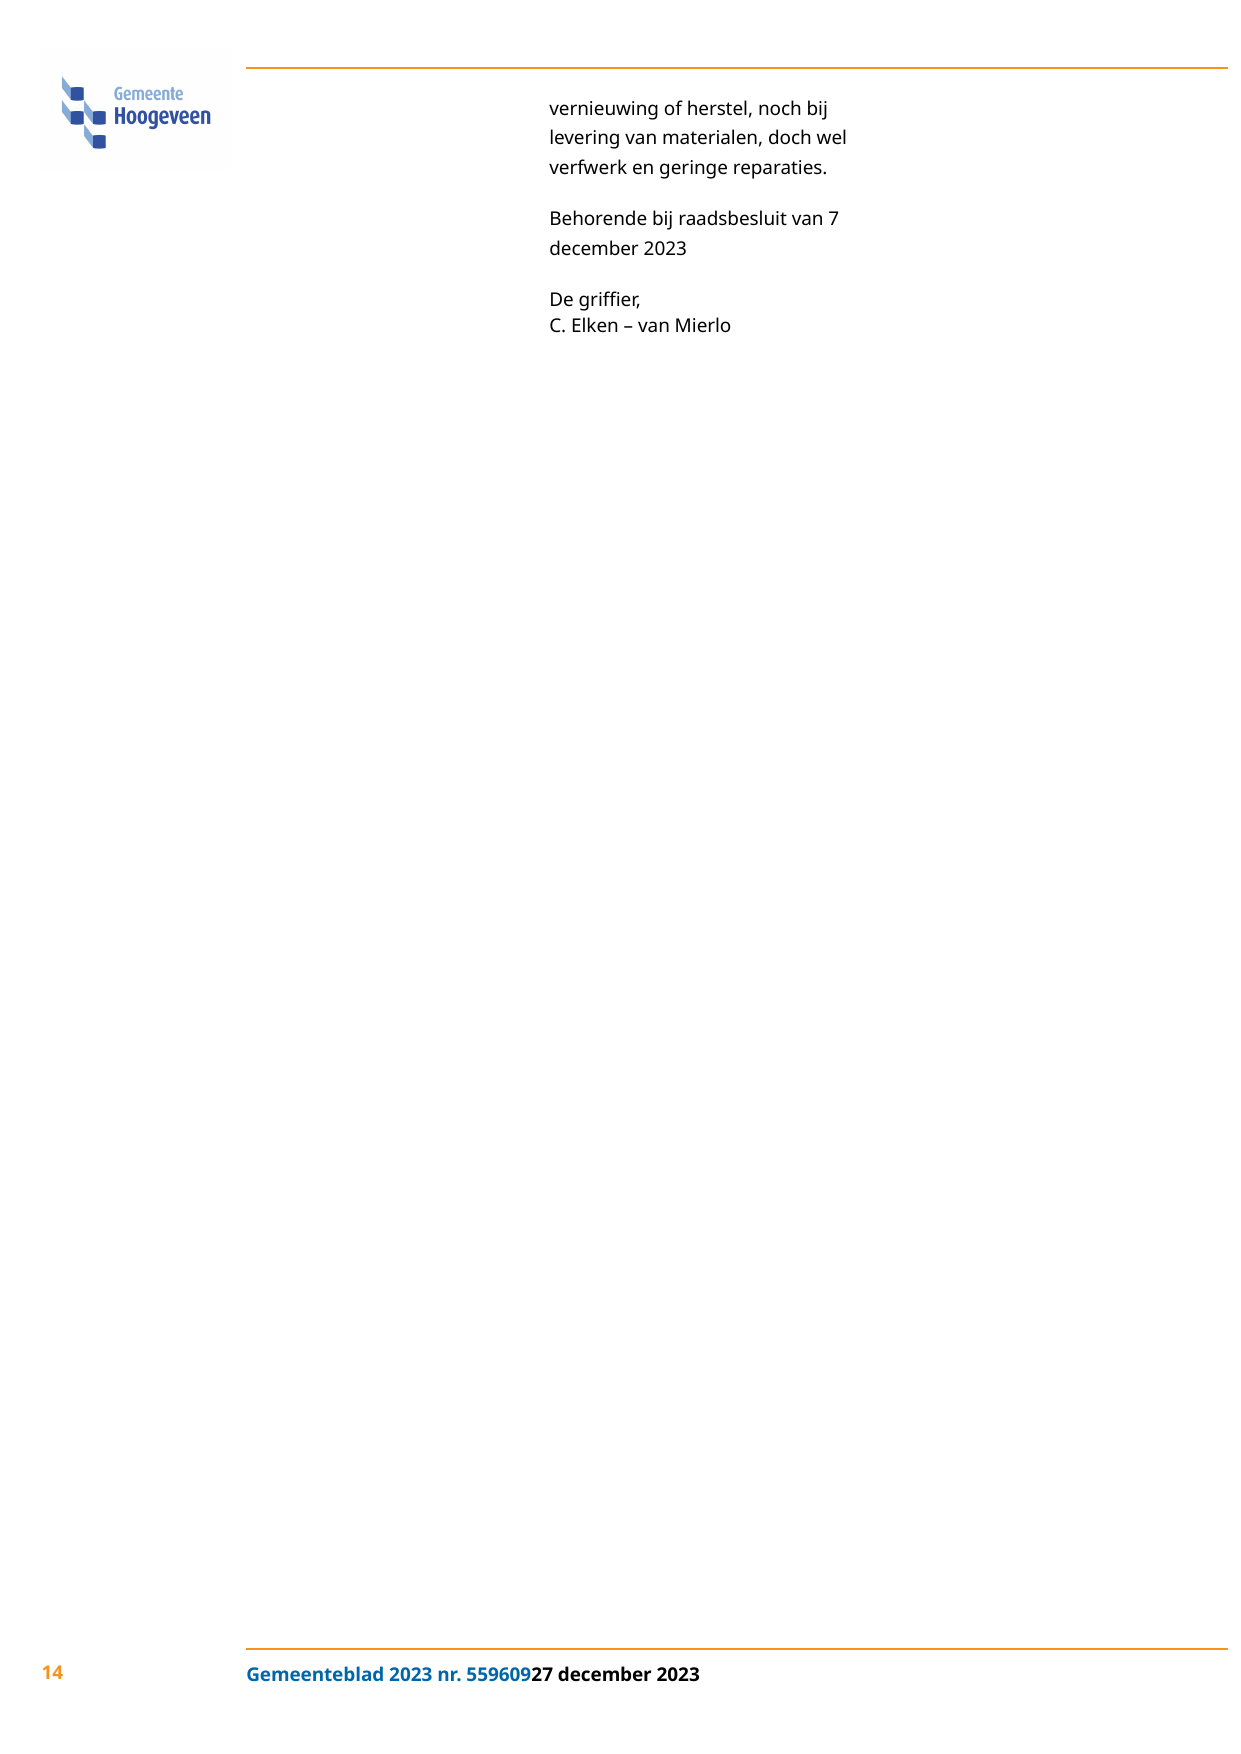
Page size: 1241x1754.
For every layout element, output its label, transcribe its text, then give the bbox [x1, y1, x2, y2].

table_cell [850, 261, 1152, 286]
table_cell C. Elken – van Mierlo [549, 312, 850, 338]
picture [41, 47, 231, 172]
table_cell Behorende bij raadsbesluit van 7 december 2023 [549, 205, 850, 261]
table_cell De griffier, [549, 286, 850, 312]
table_cell [248, 180, 549, 205]
table_cell vernieuwing of herstel, noch bij levering van materialen, doch wel verfwerk en geringe reparaties. [549, 95, 850, 180]
table_cell [248, 261, 549, 286]
table_cell [850, 180, 1152, 205]
table_cell [248, 205, 549, 261]
table_cell [248, 286, 549, 312]
table_cell [850, 205, 1152, 261]
table_cell [549, 180, 850, 205]
table_cell [850, 312, 1152, 338]
table_cell [850, 286, 1152, 312]
table_cell [248, 312, 549, 338]
table_cell [850, 95, 1152, 180]
table_cell [549, 261, 850, 286]
table_cell [248, 95, 549, 180]
